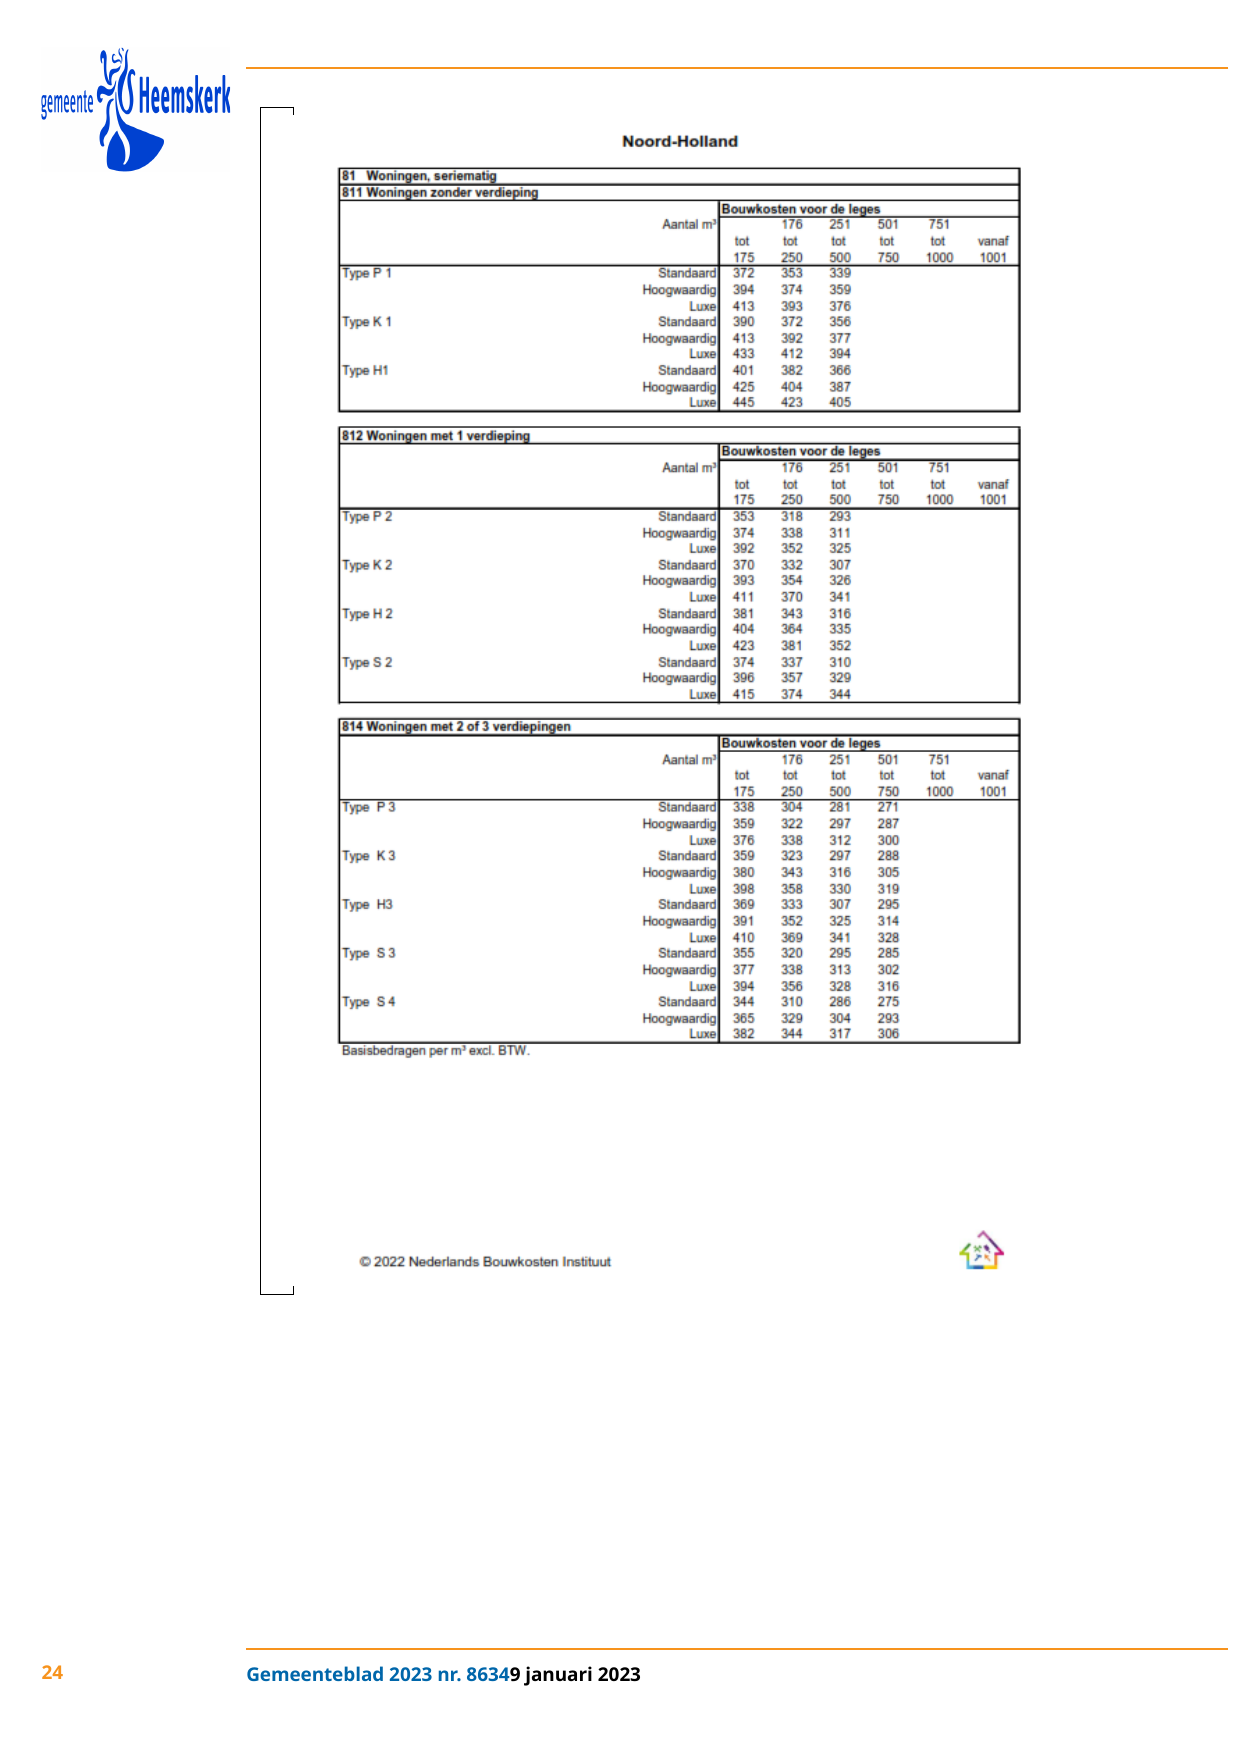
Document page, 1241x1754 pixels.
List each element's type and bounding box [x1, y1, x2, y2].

picture [268, 115, 1096, 1286]
picture [41, 47, 231, 172]
